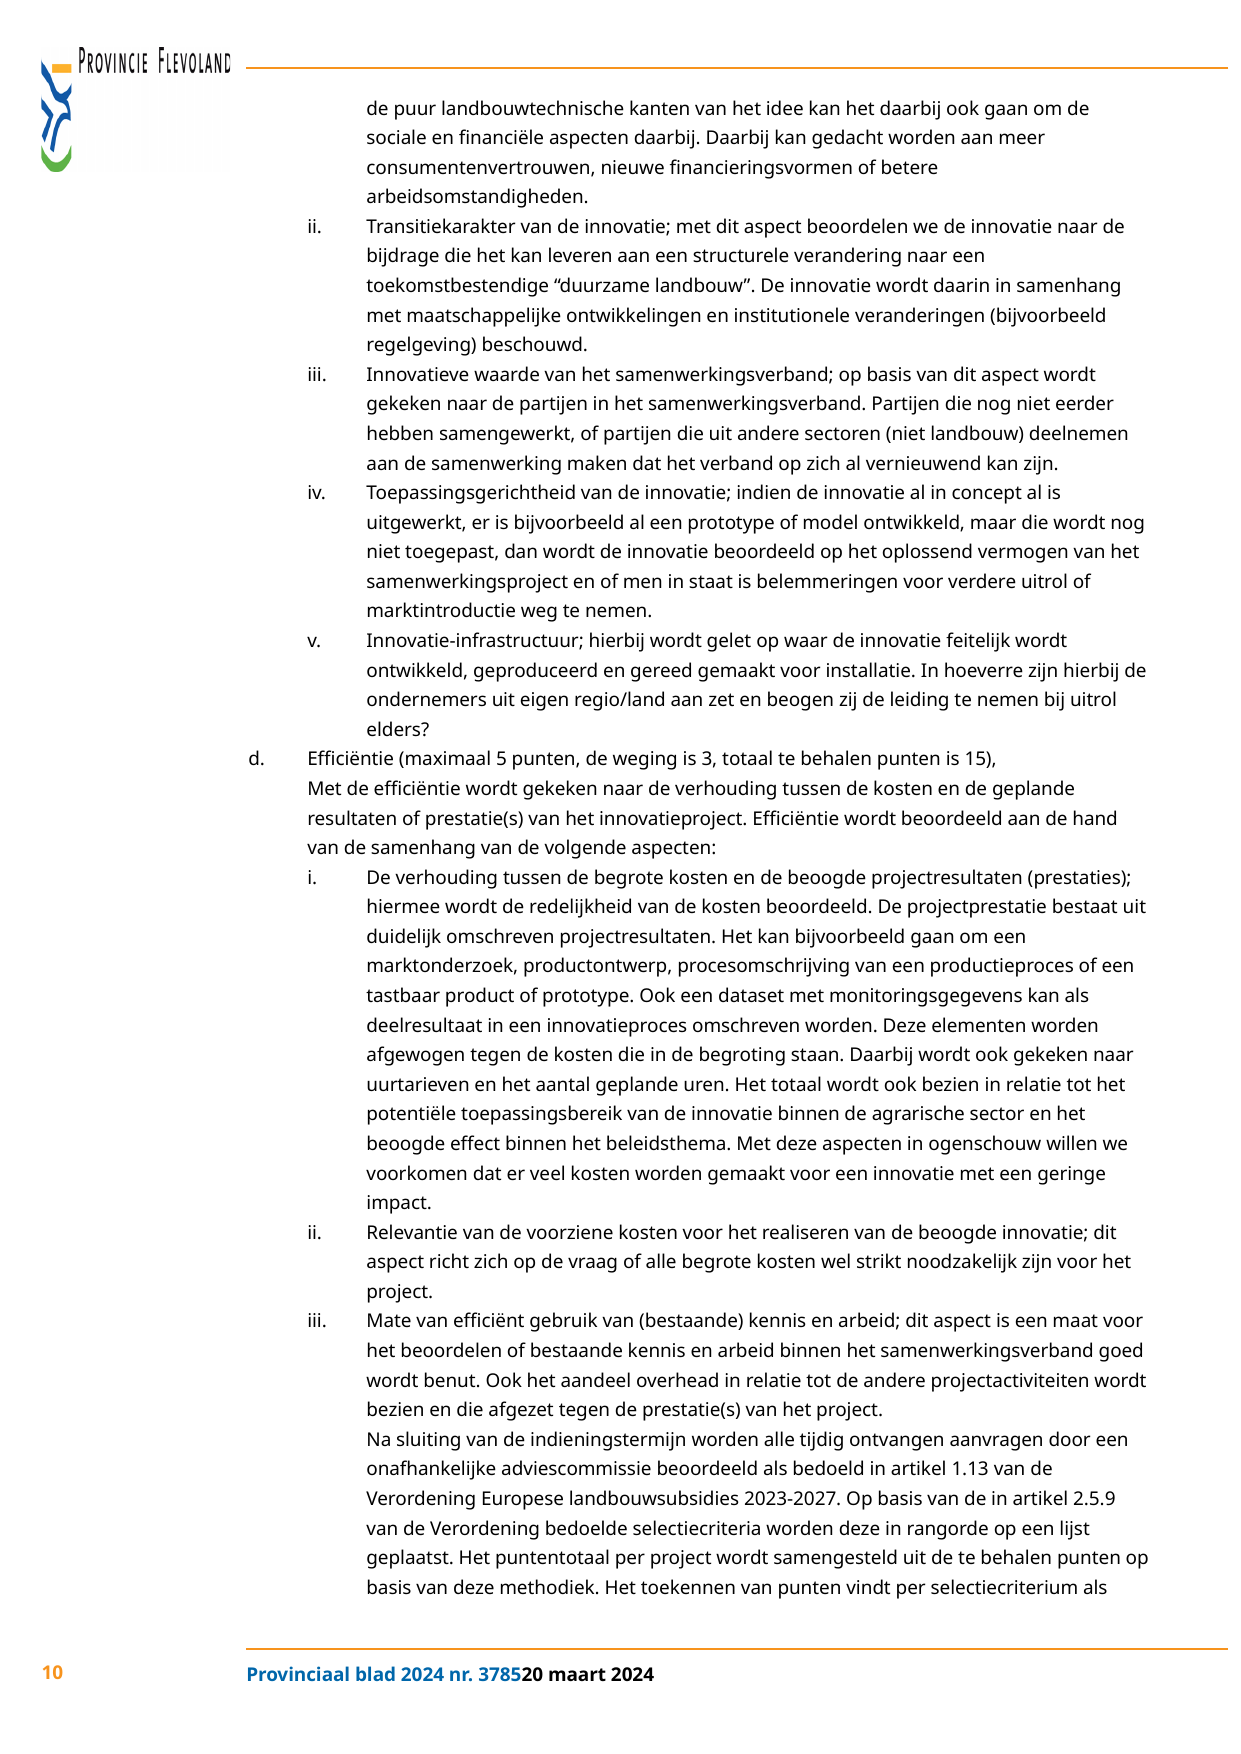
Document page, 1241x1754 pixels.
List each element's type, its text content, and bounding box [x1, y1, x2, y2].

list Mate van efficiënt gebruik van (bestaande) kennis en arbeid; dit aspect is een maat voor het beoordelen of bestaande kennis en arbeid binnen het samenwerkingsverband goed wordt benut. Ook het aandeel overhead in relatie tot de andere projectactiviteiten wordt bezien en die afgezet tegen de prestatie(s) van het project. [307, 1308, 1152, 1422]
list de puur landbouwtechnische kanten van het idee kan het daarbij ook gaan om de sociale en financiële aspecten daarbij. Daarbij kan gedacht worden aan meer consumentenvertrouwen, nieuwe financieringsvormen of betere arbeidsomstandigheden. [307, 95, 1152, 209]
list De verhouding tussen de begrote kosten en de beoogde projectresultaten (prestaties); hiermee wordt de redelijkheid van de kosten beoordeeld. De projectprestatie bestaat uit duidelijk omschreven projectresultaten. Het kan bijvoorbeeld gaan om een marktonderzoek, productontwerp, procesomschrijving van een productieproces of een tastbaar product of prototype. Ook een dataset met monitoringsgegevens kan als deelresultaat in een innovatieproces omschreven worden. Deze elementen worden afgewogen tegen de kosten die in de begroting staan. Daarbij wordt ook gekeken naar uurtarieven en het aantal geplande uren. Het totaal wordt ook bezien in relatie tot het potentiële toepassingsbereik van de innovatie binnen de agrarische sector en het beoogde effect binnen het beleidsthema. Met deze aspecten in ogenschouw willen we voorkomen dat er veel kosten worden gemaakt voor een innovatie met een geringe impact. [307, 864, 1152, 1215]
list Innovatieve waarde van het samenwerkingsverband; op basis van dit aspect wordt gekeken naar de partijen in het samenwerkingsverband. Partijen die nog niet eerder hebben samengewerkt, of partijen die uit andere sectoren (niet landbouw) deelnemen aan de samenwerking maken dat het verband op zich al vernieuwend kan zijn. [307, 361, 1152, 476]
list Efficiëntie (maximaal 5 punten, de weging is 3, totaal te behalen punten is 15), [248, 746, 1152, 771]
list Relevantie van de voorziene kosten voor het realiseren van de beoogde innovatie; dit aspect richt zich op de vraag of alle begrote kosten wel strikt noodzakelijk zijn voor het project. [307, 1219, 1152, 1304]
list Transitiekarakter van de innovatie; met dit aspect beoordelen we de innovatie naar de bijdrage die het kan leveren aan een structurele verandering naar een toekomstbestendige “duurzame landbouw”. De innovatie wordt daarin in samenhang met maatschappelijke ontwikkelingen en institutionele veranderingen (bijvoorbeeld regelgeving) beschouwd. [307, 213, 1152, 357]
picture [41, 47, 231, 172]
list Na sluiting van de indieningstermijn worden alle tijdig ontvangen aanvragen door een onafhankelijke adviescommissie beoordeeld als bedoeld in artikel 1.13 van de Verordening Europese landbouwsubsidies 2023-2027. Op basis van de in artikel 2.5.9 van de Verordening bedoelde selectiecriteria worden deze in rangorde op een lijst geplaatst. Het puntentotaal per project wordt samengesteld uit de te behalen punten op basis van deze methodiek. Het toekennen van punten vindt per selectiecriterium als [307, 1426, 1152, 1600]
list Innovatie-infrastructuur; hierbij wordt gelet op waar de innovatie feitelijk wordt ontwikkeld, geproduceerd en gereed gemaakt voor installatie. In hoeverre zijn hierbij de ondernemers uit eigen regio/land aan zet en beogen zij de leiding te nemen bij uitrol elders? [307, 627, 1152, 742]
list Toepassingsgerichtheid van de innovatie; indien de innovatie al in concept al is uitgewerkt, er is bijvoorbeeld al een prototype of model ontwikkeld, maar die wordt nog niet toegepast, dan wordt de innovatie beoordeeld op het oplossend vermogen van het samenwerkingsproject en of men in staat is belemmeringen voor verdere uitrol of marktintroductie weg te nemen. [307, 479, 1152, 623]
list Met de efficiëntie wordt gekeken naar de verhouding tussen de kosten en de geplande resultaten of prestatie(s) van het innovatieproject. Efficiëntie wordt beoordeeld aan de hand van de samenhang van de volgende aspecten: [248, 775, 1152, 860]
